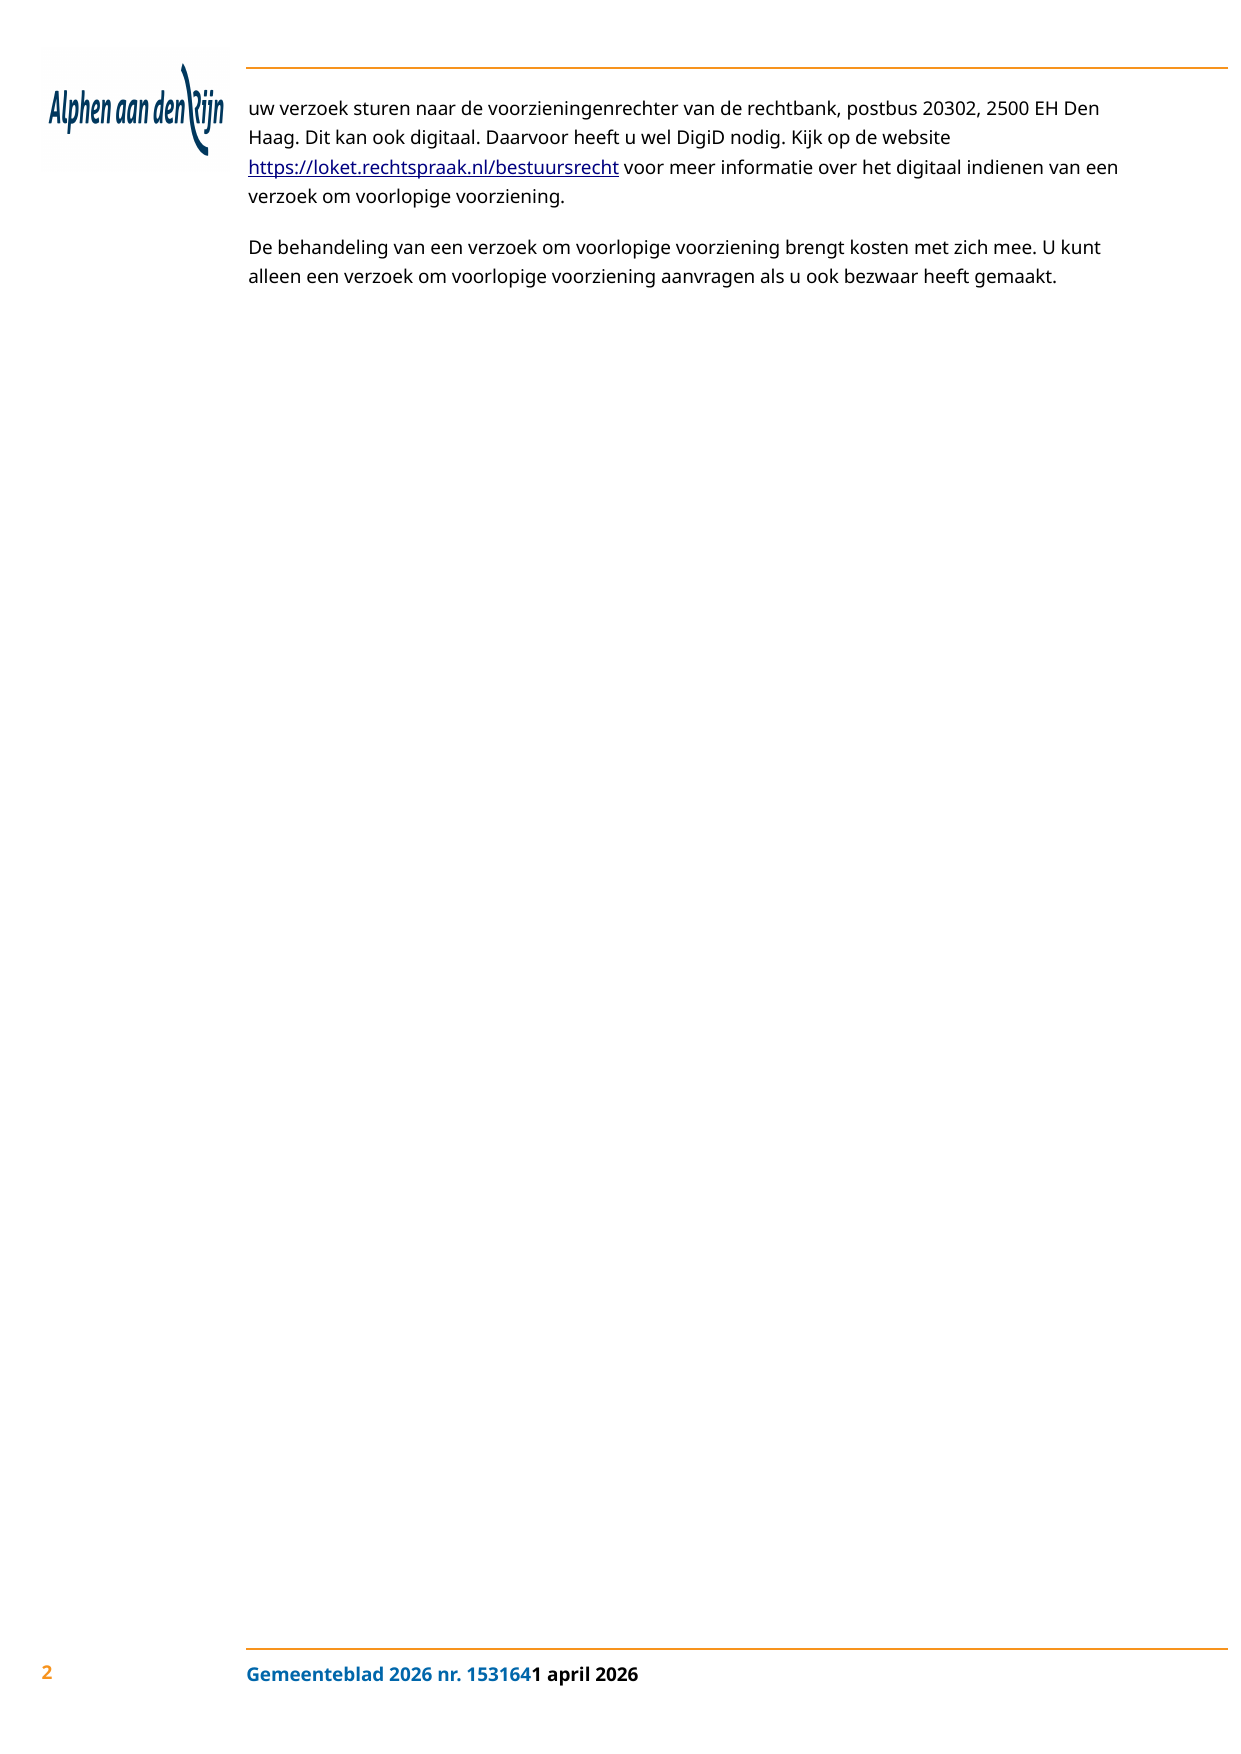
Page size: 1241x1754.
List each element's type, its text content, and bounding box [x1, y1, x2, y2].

text De behandeling van een verzoek om voorlopige voorziening brengt kosten met zich mee. U kunt alleen een verzoek om voorlopige voorziening aanvragen als u ook bezwaar heeft gemaakt. [248, 234, 1152, 289]
picture [41, 47, 231, 172]
text uw verzoek sturen naar de voorzieningenrechter van de rechtbank, postbus 20302, 2500 EH Den Haag. Dit kan ook digitaal. Daarvoor heeft u wel DigiD nodig. Kijk op de website https://loket.rechtspraak.nl/bestuursrecht voor meer informatie over het digitaal indienen van een verzoek om voorlopige voorziening. [248, 95, 1152, 209]
